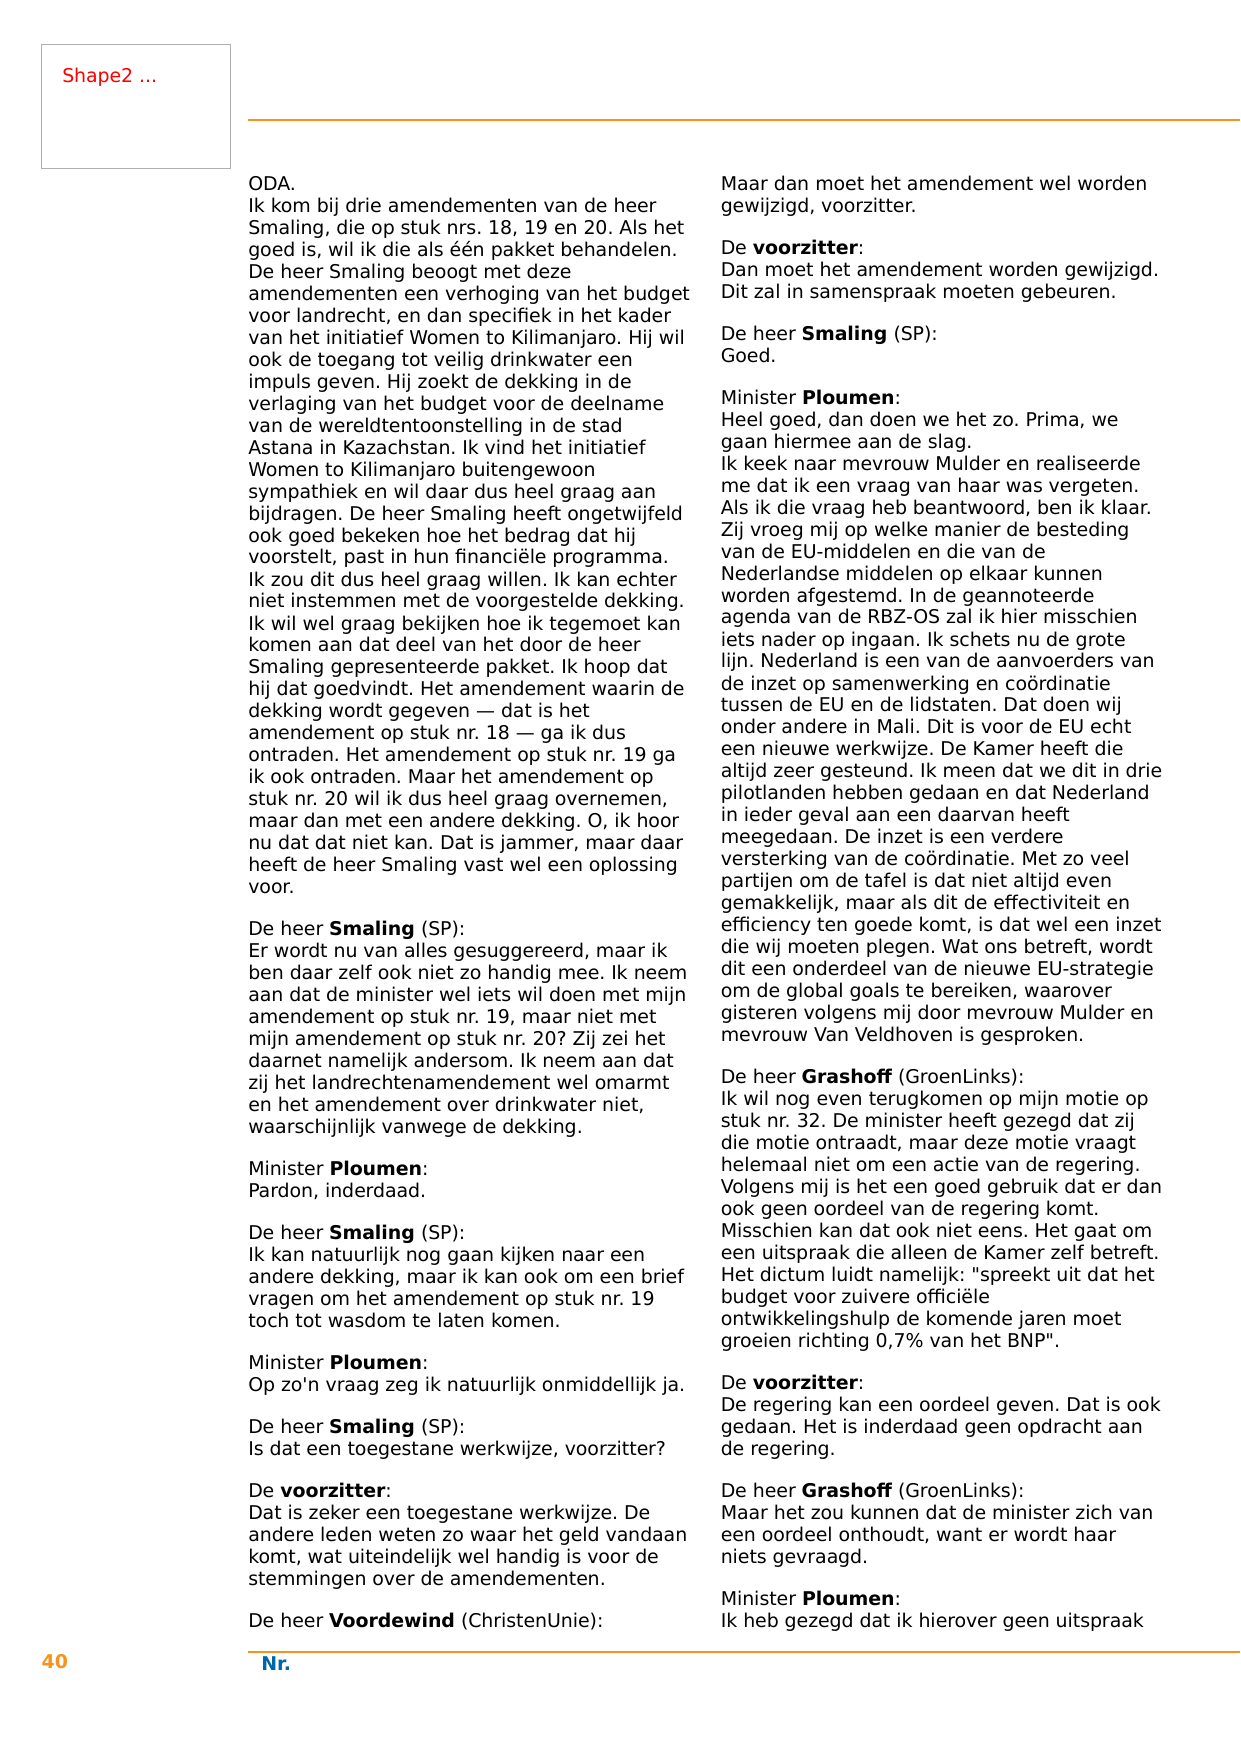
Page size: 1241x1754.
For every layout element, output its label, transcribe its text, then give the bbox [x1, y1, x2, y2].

text Er wordt nu van alles gesuggereerd, maar ik ben daar zelf ook niet zo handig mee. Ik neem aan dat de minister wel iets wil doen met mijn amendement op stuk nr. 19, maar niet met mijn amendement op stuk nr. 20? Zij zei het daarnet namelijk andersom. Ik neem aan dat zij het landrechtenamendement wel omarmt en het amendement over drinkwater niet, waarschijnlijk vanwege de dekking. [248, 940, 691, 1138]
text Minister Ploumen: [248, 1352, 691, 1374]
text De heer Smaling (SP): [248, 1222, 691, 1244]
text Dan moet het amendement worden gewijzigd. Dit zal in samenspraak moeten gebeuren. [721, 259, 1163, 303]
text Pardon, inderdaad. [248, 1180, 691, 1202]
text Ik heb gezegd dat ik hierover geen uitspraak [721, 1609, 1163, 1632]
text Ik kan natuurlijk nog gaan kijken naar een andere dekking, maar ik kan ook om een brief vragen om het amendement op stuk nr. 19 toch tot wasdom te laten komen. [248, 1244, 691, 1332]
text De voorzitter: [248, 1480, 691, 1502]
text De voorzitter: [721, 1372, 1163, 1394]
text De heer Grashoff (GroenLinks): [721, 1480, 1163, 1502]
text Maar het zou kunnen dat de minister zich van een oordeel onthoudt, want er wordt haar niets gevraagd. [721, 1502, 1163, 1568]
text Ik keek naar mevrouw Mulder en realiseerde me dat ik een vraag van haar was vergeten. Als ik die vraag heb beantwoord, ben ik klaar. Zij vroeg mij op welke manier de besteding van de EU-middelen en die van de Nederlandse middelen op elkaar kunnen worden afgestemd. In de geannoteerde agenda van de RBZ-OS zal ik hier misschien iets nader op ingaan. Ik schets nu de grote lijn. Nederland is een van de aanvoerders van de inzet op samenwerking en coördinatie tussen de EU en de lidstaten. Dat doen wij onder andere in Mali. Dit is voor de EU echt een nieuwe werkwijze. De Kamer heeft die altijd zeer gesteund. Ik meen dat we dit in drie pilotlanden hebben gedaan en dat Nederland in ieder geval aan een daarvan heeft meegedaan. De inzet is een verdere versterking van de coördinatie. Met zo veel partijen om de tafel is dat niet altijd even gemakkelijk, maar als dit de effectiviteit en efficiency ten goede komt, is dat wel een inzet die wij moeten plegen. Wat ons betreft, wordt dit een onderdeel van de nieuwe EU-strategie om de global goals te bereiken, waarover gisteren volgens mij door mevrouw Mulder en mevrouw Van Veldhoven is gesproken. [721, 453, 1163, 1046]
text De heer Smaling (SP): [248, 918, 691, 940]
text Ik kom bij drie amendementen van de heer Smaling, die op stuk nrs. 18, 19 en 20. Als het goed is, wil ik die als één pakket behandelen. De heer Smaling beoogt met deze amendementen een verhoging van het budget voor landrecht, en dan specifiek in het kader van het initiatief Women to Kilimanjaro. Hij wil ook de toegang tot veilig drinkwater een impuls geven. Hij zoekt de dekking in de verlaging van het budget voor de deelname van de wereldtentoonstelling in de stad Astana in Kazachstan. Ik vind het initiatief Women to Kilimanjaro buitengewoon sympathiek en wil daar dus heel graag aan bijdragen. De heer Smaling heeft ongetwijfeld ook goed bekeken hoe het bedrag dat hij voorstelt, past in hun financiële programma. Ik zou dit dus heel graag willen. Ik kan echter niet instemmen met de voorgestelde dekking. Ik wil wel graag bekijken hoe ik tegemoet kan komen aan dat deel van het door de heer Smaling gepresenteerde pakket. Ik hoop dat hij dat goedvindt. Het amendement waarin de dekking wordt gegeven — dat is het amendement op stuk nr. 18 — ga ik dus ontraden. Het amendement op stuk nr. 19 ga ik ook ontraden. Maar het amendement op stuk nr. 20 wil ik dus heel graag overnemen, maar dan met een andere dekking. O, ik hoor nu dat dat niet kan. Dat is jammer, maar daar heeft de heer Smaling vast wel een oplossing voor. [248, 195, 691, 898]
text Maar dan moet het amendement wel worden gewijzigd, voorzitter. [721, 173, 1163, 217]
text De voorzitter: [721, 237, 1163, 259]
text Ik wil nog even terugkomen op mijn motie op stuk nr. 32. De minister heeft gezegd dat zij die motie ontraadt, maar deze motie vraagt helemaal niet om een actie van de regering. Volgens mij is het een goed gebruik dat er dan ook geen oordeel van de regering komt. Misschien kan dat ook niet eens. Het gaat om een uitspraak die alleen de Kamer zelf betreft. Het dictum luidt namelijk: "spreekt uit dat het budget voor zuivere officiële ontwikkelingshulp de komende jaren moet groeien richting 0,7% van het BNP". [721, 1088, 1163, 1352]
text Heel goed, dan doen we het zo. Prima, we gaan hiermee aan de slag. [721, 409, 1163, 453]
text Op zo'n vraag zeg ik natuurlijk onmiddellijk ja. [248, 1374, 691, 1396]
text De regering kan een oordeel geven. Dat is ook gedaan. Het is inderdaad geen opdracht aan de regering. [721, 1394, 1163, 1460]
text De heer Voordewind (ChristenUnie): [248, 1609, 691, 1632]
text Minister Ploumen: [248, 1158, 691, 1180]
text ODA. [248, 173, 691, 195]
text De heer Grashoff (GroenLinks): [721, 1066, 1163, 1088]
text De heer Smaling (SP): [248, 1416, 691, 1438]
text Minister Ploumen: [721, 1588, 1163, 1609]
text De heer Smaling (SP): [721, 323, 1163, 345]
text Dat is zeker een toegestane werkwijze. De andere leden weten zo waar het geld vandaan komt, wat uiteindelijk wel handig is voor de stemmingen over de amendementen. [248, 1502, 691, 1589]
text Goed. [721, 345, 1163, 367]
text Is dat een toegestane werkwijze, voorzitter? [248, 1438, 691, 1460]
text Minister Ploumen: [721, 387, 1163, 409]
